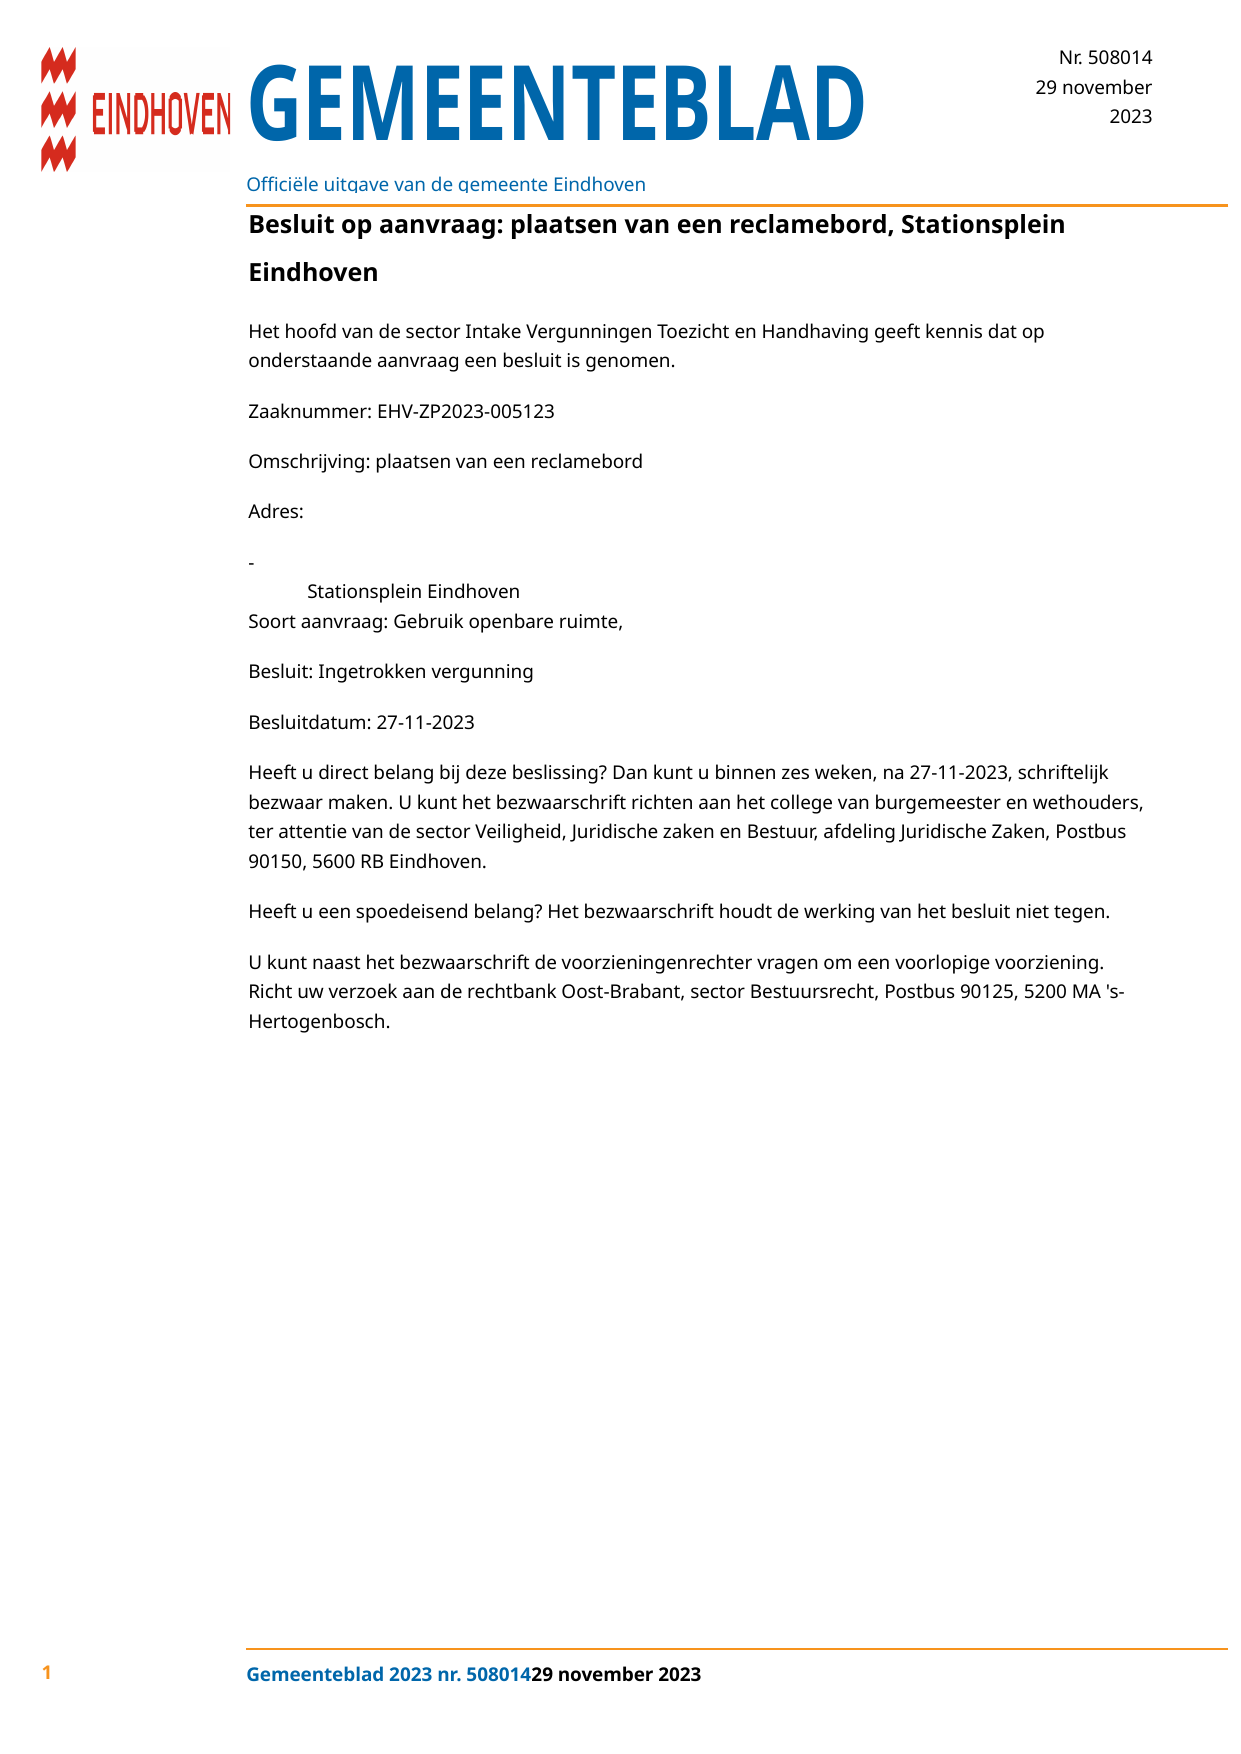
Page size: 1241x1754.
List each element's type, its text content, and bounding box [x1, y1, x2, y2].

text Omschrijving: plaatsen van een reclamebord [248, 448, 1152, 474]
text Heeft u een spoedeisend belang? Het bezwaarschrift houdt de werking van het besluit niet tegen. [248, 899, 1152, 924]
text Heeft u direct belang bij deze beslissing? Dan kunt u binnen zes weken, na 27-11-2023, schriftelijk bezwaar maken. U kunt het bezwaarschrift richten aan het college van burgemeester en wethouders, ter attentie van de sector Veiligheid, Juridische zaken en Bestuur, afdeling Juridische Zaken, Postbus 90150, 5600 RB Eindhoven. [248, 759, 1152, 874]
text Het hoofd van de sector Intake Vergunningen Toezicht en Handhaving geeft kennis dat op onderstaande aanvraag een besluit is genomen. [248, 318, 1152, 373]
text Zaaknummer: EHV-ZP2023-005123 [248, 398, 1152, 424]
list Stationsplein Eindhoven [248, 579, 1152, 604]
text Besluit: Ingetrokken vergunning [248, 659, 1152, 684]
text U kunt naast het bezwaarschrift de voorzieningenrechter vragen om een voorlopige voorziening. Richt uw verzoek aan de rechtbank Oost-Brabant, sector Bestuursrecht, Postbus 90125, 5200 MA 's-Hertogenbosch. [248, 949, 1152, 1034]
text Adres: [248, 499, 1152, 524]
text Soort aanvraag: Gebruik openbare ruimte, [248, 608, 1152, 634]
picture [41, 47, 231, 172]
text Besluit op aanvraag: plaatsen van een reclamebord, Stationsplein Eindhoven [248, 207, 1152, 288]
text Besluitdatum: 27-11-2023 [248, 709, 1152, 735]
